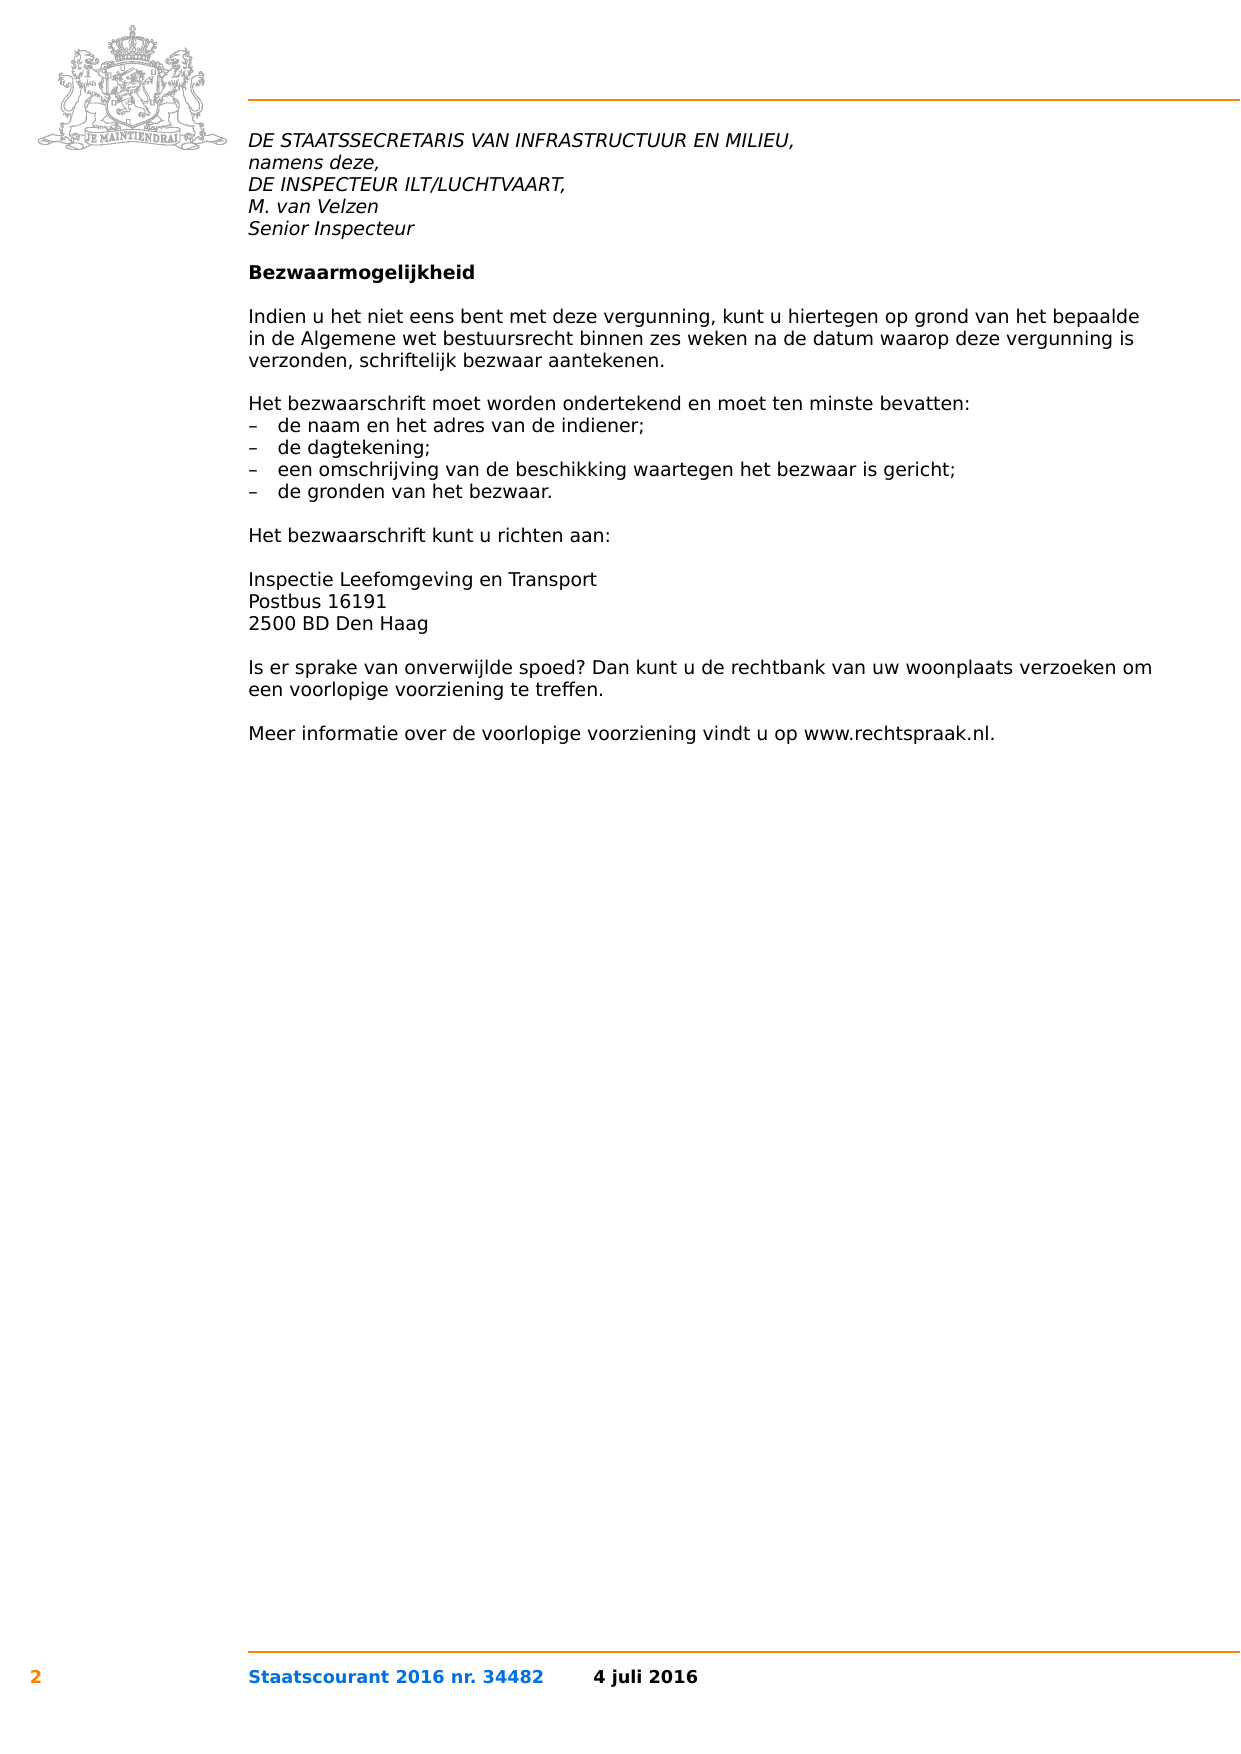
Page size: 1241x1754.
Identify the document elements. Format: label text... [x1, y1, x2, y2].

text – de dagtekening; [248, 437, 1163, 459]
text Het bezwaarschrift kunt u richten aan: [248, 525, 1163, 547]
text Het bezwaarschrift moet worden ondertekend en moet ten minste bevatten: [248, 393, 1163, 415]
text 2500 BD Den Haag [248, 613, 1163, 635]
text Is er sprake van onverwijlde spoed? Dan kunt u de rechtbank van uw woonplaats verzoeken om een voorlopige voorziening te treffen. [248, 657, 1163, 701]
text Postbus 16191 [248, 591, 1163, 613]
text DE STAATSSECRETARIS VAN INFRASTRUCTUUR EN MILIEU, namens deze, DE INSPECTEUR ILT/LUCHTVAART, M. van Velzen Senior Inspecteur [248, 130, 1163, 240]
text – de gronden van het bezwaar. [248, 481, 1163, 503]
text Meer informatie over de voorlopige voorziening vindt u op www.rechtspraak.nl. [248, 723, 1163, 744]
picture [38, 25, 227, 150]
text – een omschrijving van de beschikking waartegen het bezwaar is gericht; [248, 459, 1163, 481]
text Inspectie Leefomgeving en Transport [248, 569, 1163, 591]
text Indien u het niet eens bent met deze vergunning, kunt u hiertegen op grond van het bepaalde in de Algemene wet bestuursrecht binnen zes weken na de datum waarop deze vergunning is verzonden, schriftelijk bezwaar aantekenen. [248, 306, 1163, 371]
text – de naam en het adres van de indiener; [248, 415, 1163, 437]
text Bezwaarmogelijkheid [248, 262, 1163, 284]
